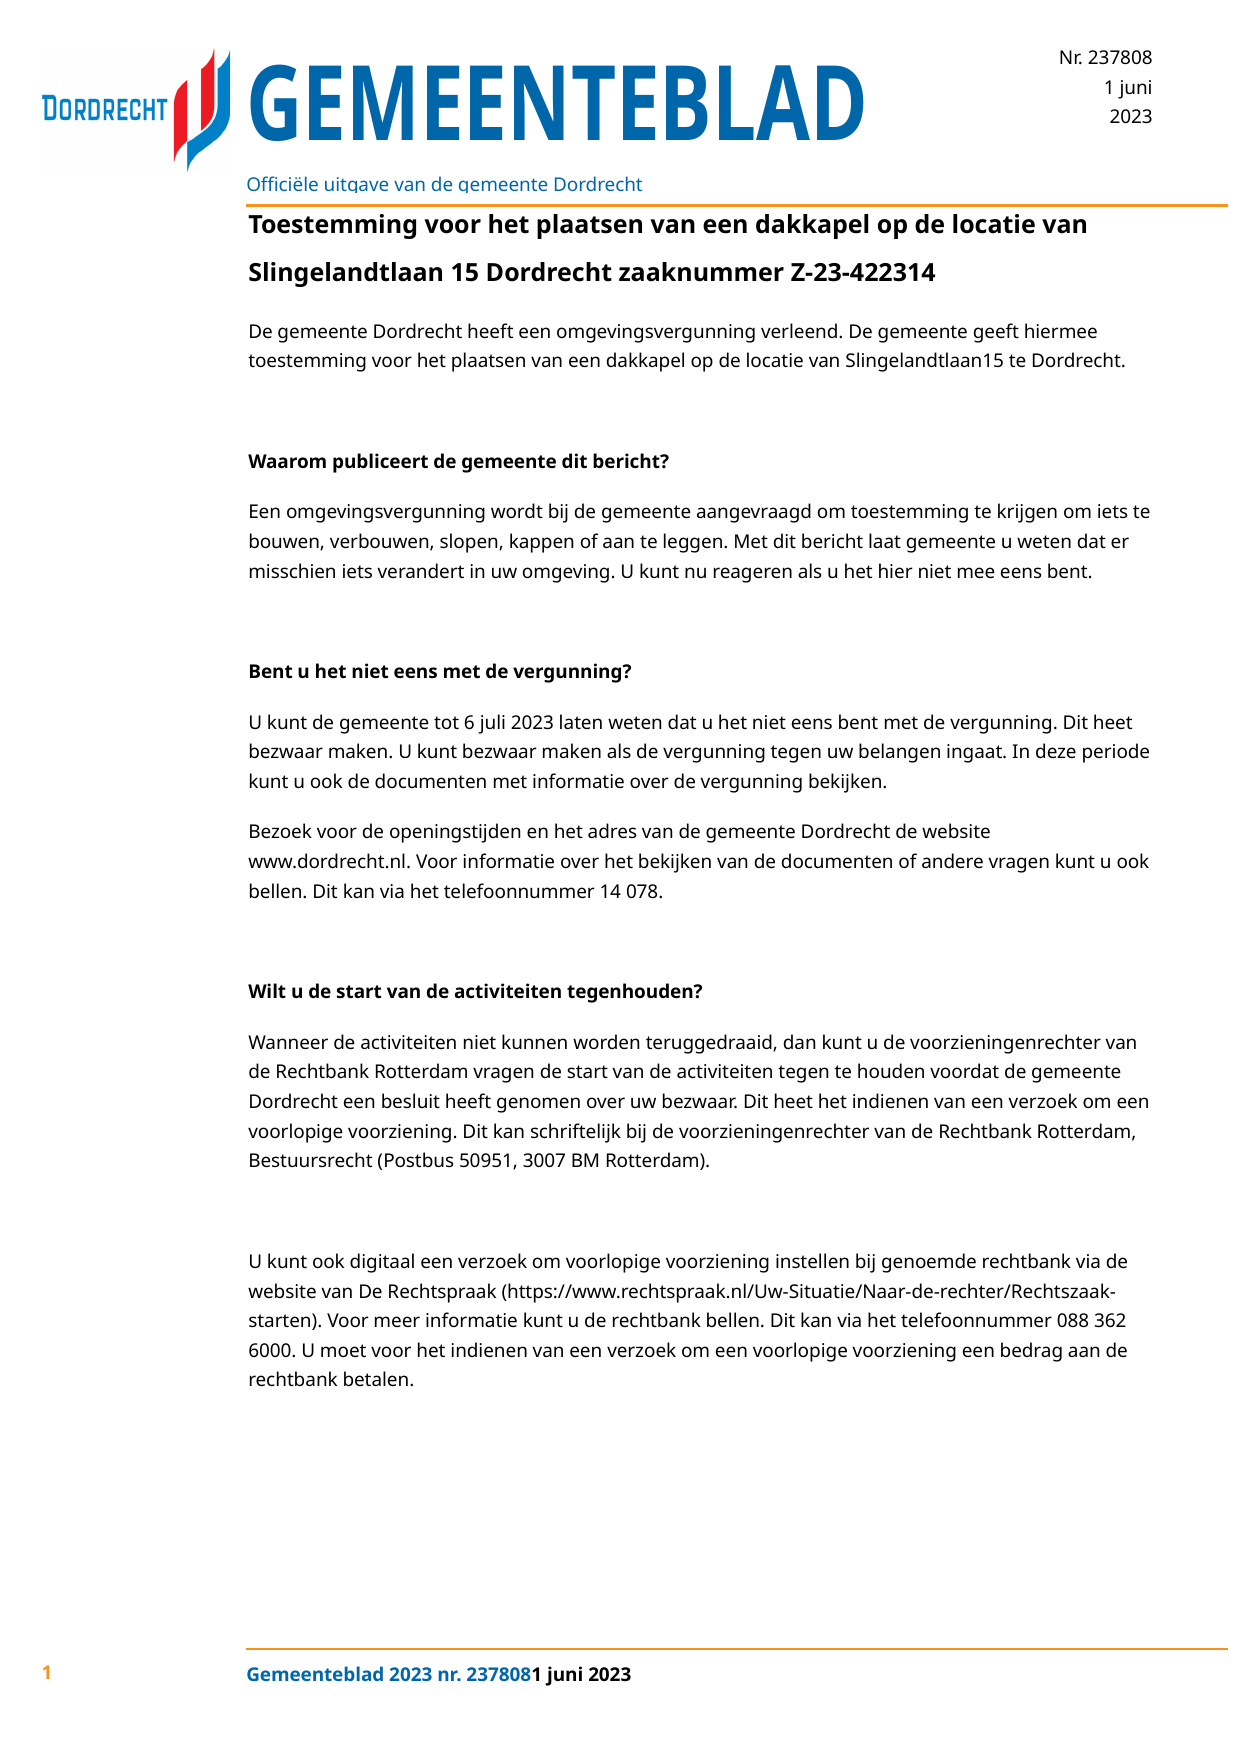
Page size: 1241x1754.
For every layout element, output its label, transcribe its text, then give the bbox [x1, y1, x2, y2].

text Bent u het niet eens met de vergunning? [248, 659, 1152, 684]
text De gemeente Dordrecht heeft een omgevingsvergunning verleend. De gemeente geeft hiermee toestemming voor het plaatsen van een dakkapel op de locatie van Slingelandtlaan15 te Dordrecht. [248, 318, 1152, 373]
text Wilt u de start van de activiteiten tegenhouden? [248, 979, 1152, 1004]
text U kunt de gemeente tot 6 juli 2023 laten weten dat u het niet eens bent met de vergunning. Dit heet bezwaar maken. U kunt bezwaar maken als de vergunning tegen uw belangen ingaat. In deze periode kunt u ook de documenten met informatie over de vergunning bekijken. [248, 709, 1152, 794]
text Wanneer de activiteiten niet kunnen worden teruggedraaid, dan kunt u de voorzieningenrechter van de Rechtbank Rotterdam vragen de start van de activiteiten tegen te houden voordat de gemeente Dordrecht een besluit heeft genomen over uw bezwaar. Dit heet het indienen van een verzoek om een voorlopige voorziening. Dit kan schriftelijk bij de voorzieningenrechter van de Rechtbank Rotterdam, Bestuursrecht (Postbus 50951, 3007 BM Rotterdam). [248, 1029, 1152, 1173]
text U kunt ook digitaal een verzoek om voorlopige voorziening instellen bij genoemde rechtbank via de website van De Rechtspraak (https://www.rechtspraak.nl/Uw-Situatie/Naar-de-rechter/Rechtszaak-starten). Voor meer informatie kunt u de rechtbank bellen. Dit kan via het telefoonnummer 088 362 6000. U moet voor het indienen van een verzoek om een voorlopige voorziening een bedrag aan de rechtbank betalen. [248, 1248, 1152, 1392]
text Toestemming voor het plaatsen van een dakkapel op de locatie van Slingelandtlaan 15 Dordrecht zaaknummer Z-23-422314 [248, 207, 1152, 288]
text Bezoek voor de openingstijden en het adres van de gemeente Dordrecht de website www.dordrecht.nl. Voor informatie over het bekijken van de documenten of andere vragen kunt u ook bellen. Dit kan via het telefoonnummer 14 078. [248, 819, 1152, 904]
text Waarom publiceert de gemeente dit bericht? [248, 448, 1152, 474]
picture [41, 47, 231, 172]
text Een omgevingsvergunning wordt bij de gemeente aangevraagd om toestemming te krijgen om iets te bouwen, verbouwen, slopen, kappen of aan te leggen. Met dit bericht laat gemeente u weten dat er misschien iets verandert in uw omgeving. U kunt nu reageren als u het hier niet mee eens bent. [248, 499, 1152, 584]
